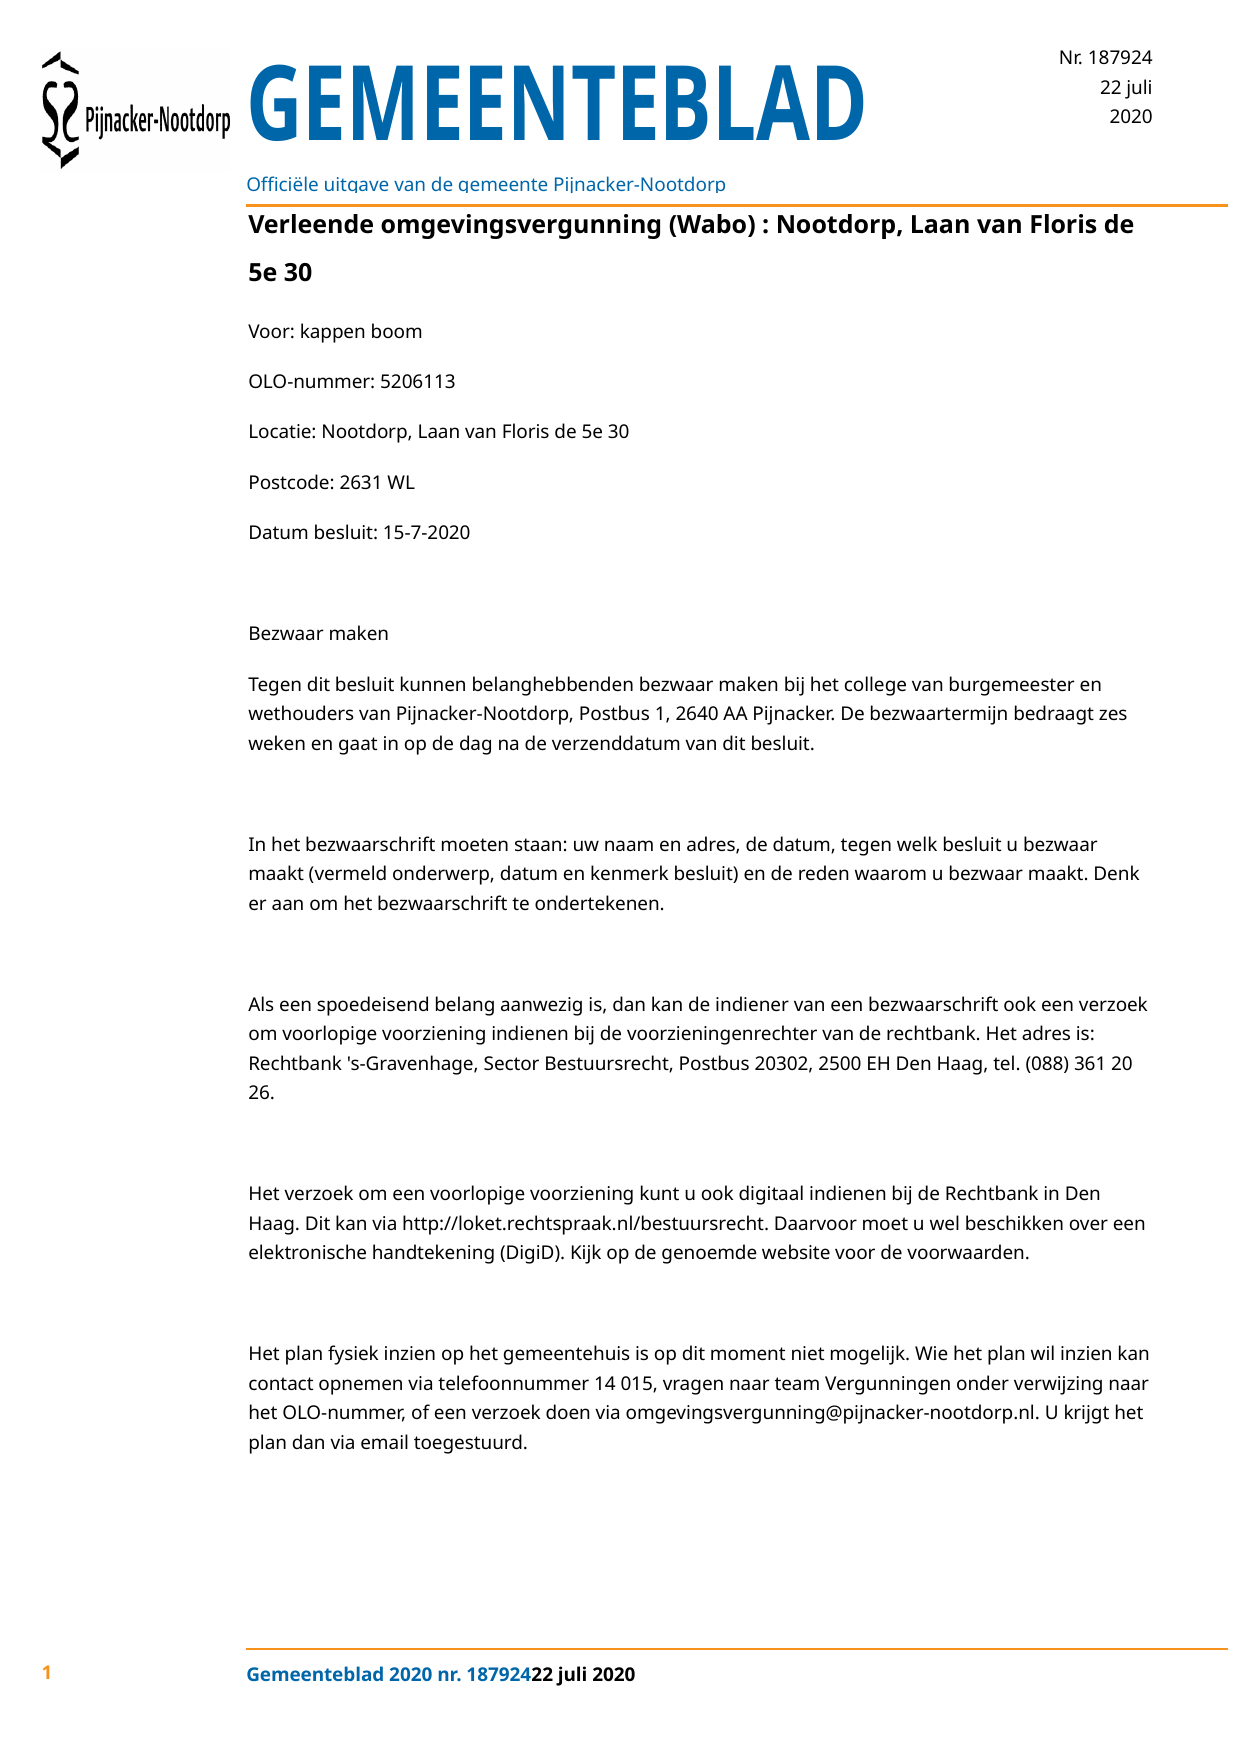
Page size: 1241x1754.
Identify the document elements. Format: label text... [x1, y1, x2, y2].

text Datum besluit: 15-7-2020 [248, 519, 1152, 545]
text In het bezwaarschrift moeten staan: uw naam en adres, de datum, tegen welk besluit u bezwaar maakt (vermeld onderwerp, datum en kenmerk besluit) en de reden waarom u bezwaar maakt. Denk er aan om het bezwaarschrift te ondertekenen. [248, 831, 1152, 916]
text Locatie: Nootdorp, Laan van Floris de 5e 30 [248, 419, 1152, 444]
text Als een spoedeisend belang aanwezig is, dan kan de indiener van een bezwaarschrift ook een verzoek om voorlopige voorziening indienen bij de voorzieningenrechter van de rechtbank. Het adres is: Rechtbank 's-Gravenhage, Sector Bestuursrecht, Postbus 20302, 2500 EH Den Haag, tel. (088) 361 20 26. [248, 991, 1152, 1105]
text Tegen dit besluit kunnen belanghebbenden bezwaar maken bij het college van burgemeester en wethouders van Pijnacker-Nootdorp, Postbus 1, 2640 AA Pijnacker. De bezwaartermijn bedraagt zes weken en gaat in op de dag na de verzenddatum van dit besluit. [248, 671, 1152, 756]
text OLO-nummer: 5206113 [248, 368, 1152, 394]
text Voor: kappen boom [248, 318, 1152, 344]
text Postcode: 2631 WL [248, 469, 1152, 495]
text Bezwaar maken [248, 620, 1152, 646]
picture [41, 47, 231, 172]
text Het verzoek om een voorlopige voorziening kunt u ook digitaal indienen bij de Rechtbank in Den Haag. Dit kan via http://loket.rechtspraak.nl/bestuursrecht. Daarvoor moet u wel beschikken over een elektronische handtekening (DigiD). Kijk op de genoemde website voor de voorwaarden. [248, 1180, 1152, 1265]
text Het plan fysiek inzien op het gemeentehuis is op dit moment niet mogelijk. Wie het plan wil inzien kan contact opnemen via telefoonnummer 14 015, vragen naar team Vergunningen onder verwijzing naar het OLO-nummer, of een verzoek doen via omgevingsvergunning@pijnacker-nootdorp.nl. U krijgt het plan dan via email toegestuurd. [248, 1340, 1152, 1455]
text Verleende omgevingsvergunning (Wabo) : Nootdorp, Laan van Floris de 5e 30 [248, 207, 1152, 288]
